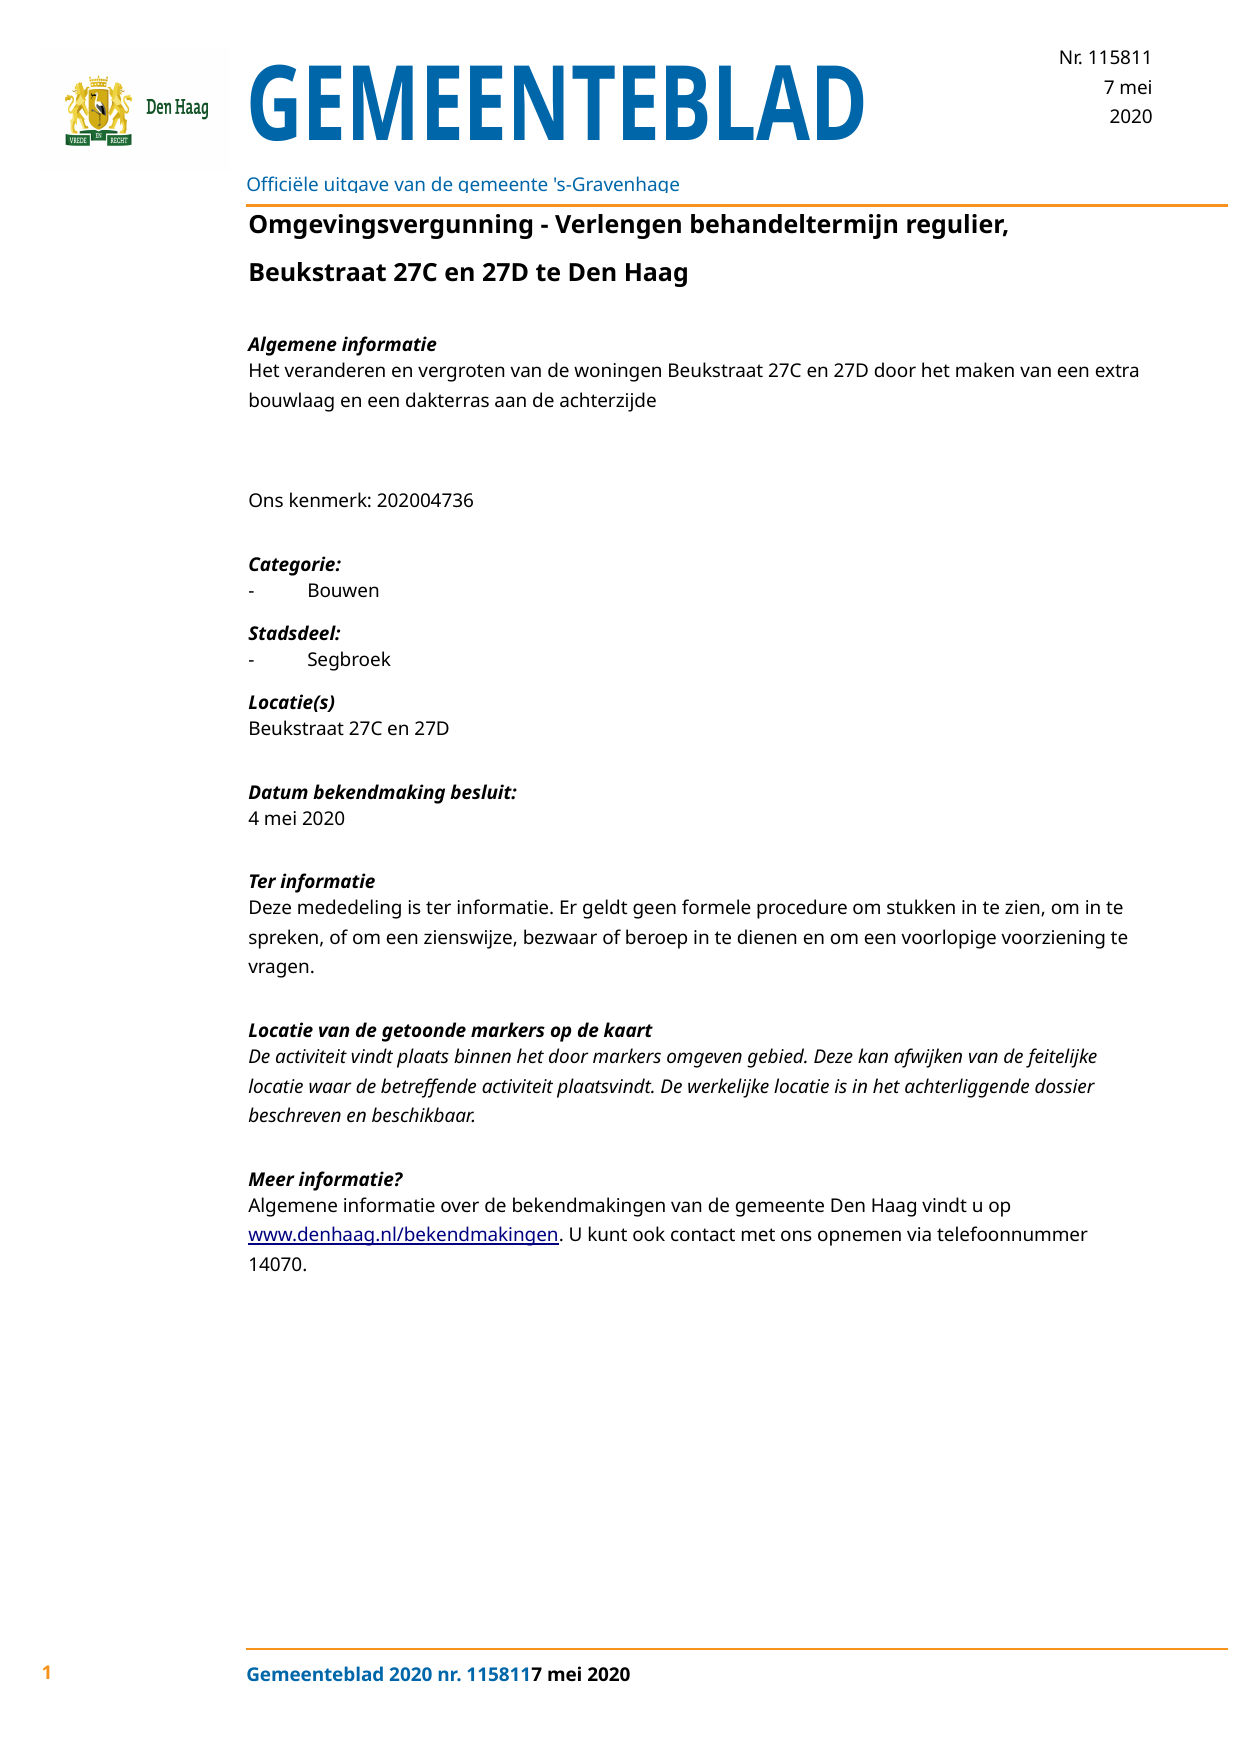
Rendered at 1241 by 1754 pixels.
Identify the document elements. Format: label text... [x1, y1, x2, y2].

text Locatie(s) [248, 689, 1152, 715]
text Het veranderen en vergroten van de woningen Beukstraat 27C en 27D door het maken van een extra bouwlaag en een dakterras aan de achterzijde [248, 357, 1152, 412]
text Ter informatie [248, 869, 1152, 894]
text Stadsdeel: [248, 620, 1152, 646]
text Beukstraat 27C en 27D [248, 715, 1152, 741]
text Meer informatie? [248, 1166, 1152, 1192]
text Algemene informatie [248, 331, 1152, 357]
text Categorie: [248, 552, 1152, 577]
text De activiteit vindt plaats binnen het door markers omgeven gebied. Deze kan afwijken van de feitelijke locatie waar de betreffende activiteit plaatsvindt. De werkelijke locatie is in het achterliggende dossier beschreven en beschikbaar. [248, 1043, 1152, 1128]
text Ons kenmerk: 202004736 [248, 488, 1152, 513]
text Locatie van de getoonde markers op de kaart [248, 1017, 1152, 1043]
text Algemene informatie over de bekendmakingen van de gemeente Den Haag vindt u op www.denhaag.nl/bekendmakingen. U kunt ook contact met ons opnemen via telefoonnummer 14070. [248, 1192, 1152, 1277]
text Omgevingsvergunning - Verlengen behandeltermijn regulier, Beukstraat 27C en 27D te Den Haag [248, 207, 1152, 288]
list Bouwen [248, 577, 1152, 603]
text 4 mei 2020 [248, 805, 1152, 830]
text Datum bekendmaking besluit: [248, 779, 1152, 805]
text Deze mededeling is ter informatie. Er geldt geen formele procedure om stukken in te zien, om in te spreken, of om een zienswijze, bezwaar of beroep in te dienen en om een voorlopige voorziening te vragen. [248, 894, 1152, 979]
picture [41, 47, 231, 172]
list Segbroek [248, 646, 1152, 672]
